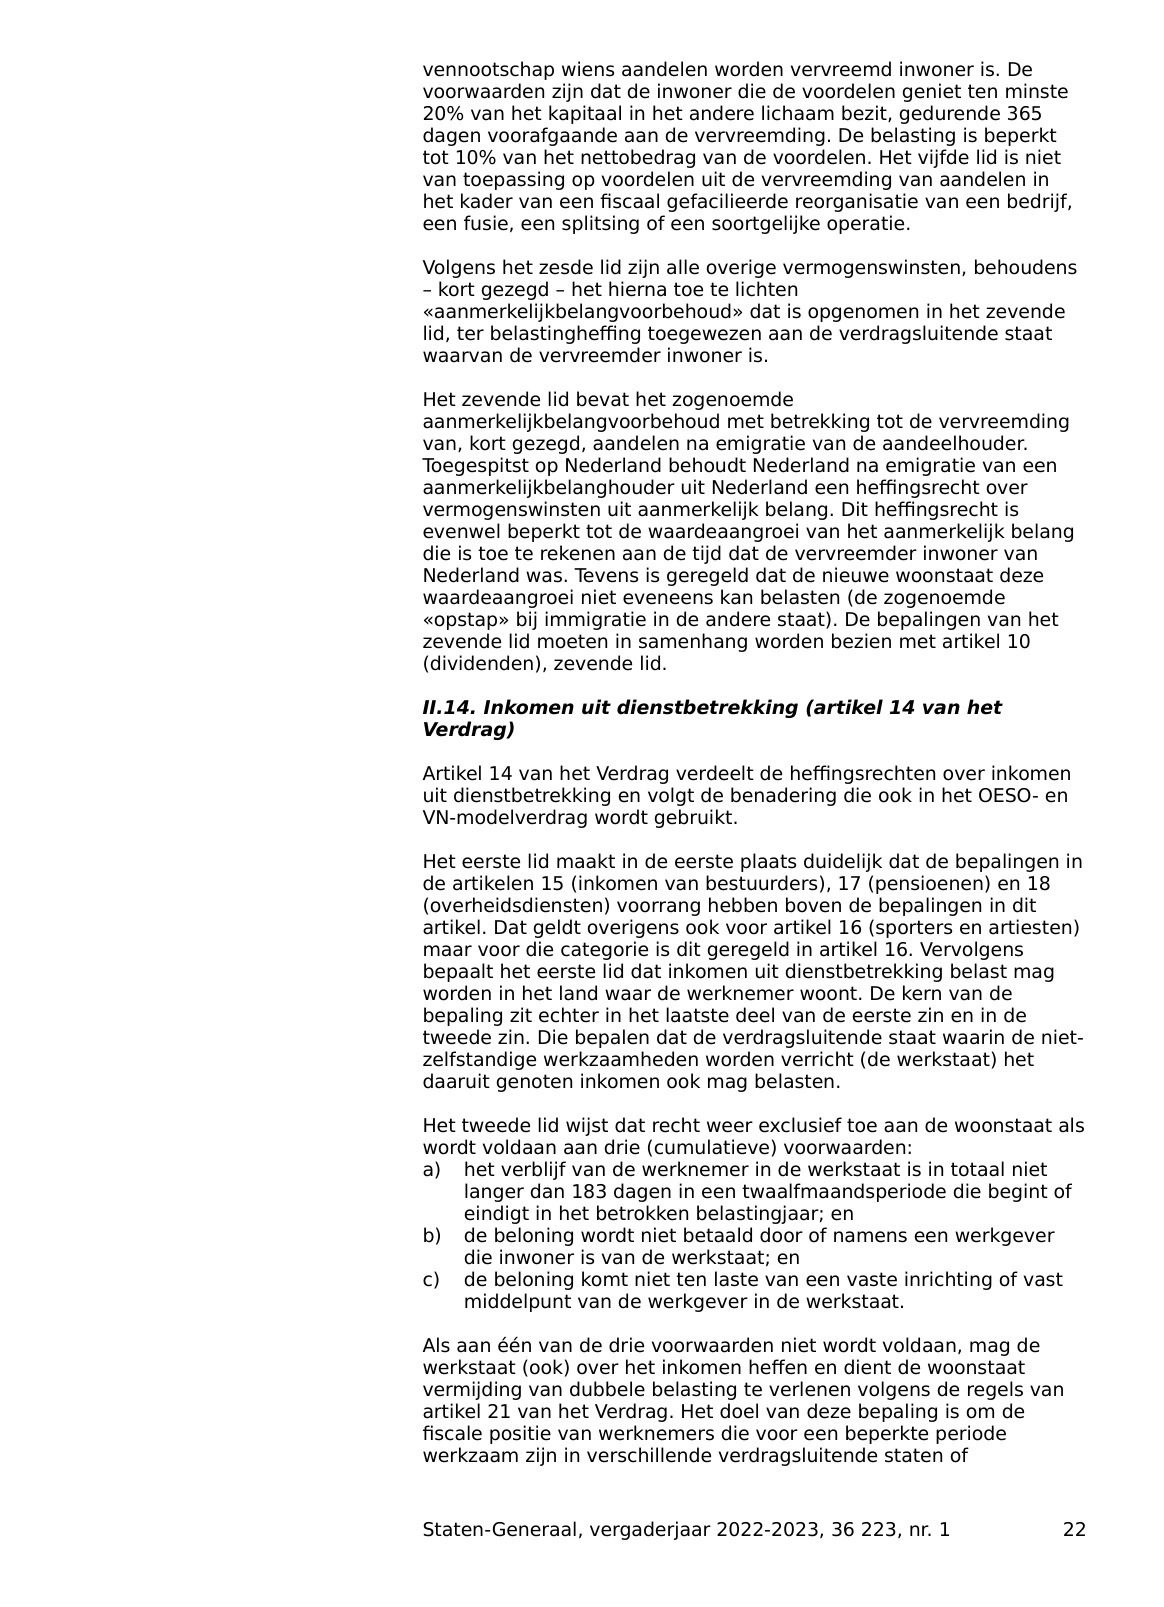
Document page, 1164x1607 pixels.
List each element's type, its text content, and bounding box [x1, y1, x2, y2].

text Als aan één van de drie voorwaarden niet wordt voldaan, mag de werkstaat (ook) over het inkomen heffen en dient de woonstaat vermijding van dubbele belasting te verlenen volgens de regels van artikel 21 van het Verdrag. Het doel van deze bepaling is om de fiscale positie van werknemers die voor een beperkte periode werkzaam zijn in verschillende verdragsluitende staten of [422, 1335, 1087, 1467]
text vennootschap wiens aandelen worden vervreemd inwoner is. De voorwaarden zijn dat de inwoner die de voordelen geniet ten minste 20% van het kapitaal in het andere lichaam bezit, gedurende 365 dagen voorafgaande aan de vervreemding. De belasting is beperkt tot 10% van het nettobedrag van de voordelen. Het vijfde lid is niet van toepassing op voordelen uit de vervreemding van aandelen in het kader van een fiscaal gefacilieerde reorganisatie van een bedrijf, een fusie, een splitsing of een soortgelijke operatie. [422, 59, 1087, 235]
text Volgens het zesde lid zijn alle overige vermogenswinsten, behoudens – kort gezegd – het hierna toe te lichten «aanmerkelijkbelangvoorbehoud» dat is opgenomen in het zevende lid, ter belastingheffing toegewezen aan de verdragsluitende staat waarvan de vervreemder inwoner is. [422, 257, 1087, 367]
text Het tweede lid wijst dat recht weer exclusief toe aan de woonstaat als wordt voldaan aan drie (cumulatieve) voorwaarden: [422, 1115, 1087, 1159]
subtitle II.14. Inkomen uit dienstbetrekking (artikel 14 van het Verdrag) [422, 697, 1087, 741]
text b) de beloning wordt niet betaald door of namens een werkgever die inwoner is van de werkstaat; en [422, 1225, 1087, 1269]
text Het eerste lid maakt in de eerste plaats duidelijk dat de bepalingen in de artikelen 15 (inkomen van bestuurders), 17 (pensioenen) en 18 (overheidsdiensten) voorrang hebben boven de bepalingen in dit artikel. Dat geldt overigens ook voor artikel 16 (sporters en artiesten) maar voor die categorie is dit geregeld in artikel 16. Vervolgens bepaalt het eerste lid dat inkomen uit dienstbetrekking belast mag worden in het land waar de werknemer woont. De kern van de bepaling zit echter in het laatste deel van de eerste zin en in de tweede zin. Die bepalen dat de verdragsluitende staat waarin de niet-zelfstandige werkzaamheden worden verricht (de werkstaat) het daaruit genoten inkomen ook mag belasten. [422, 851, 1087, 1093]
text c) de beloning komt niet ten laste van een vaste inrichting of vast middelpunt van de werkgever in de werkstaat. [422, 1269, 1087, 1313]
text Artikel 14 van het Verdrag verdeelt de heffingsrechten over inkomen uit dienstbetrekking en volgt de benadering die ook in het OESO- en VN-modelverdrag wordt gebruikt. [422, 763, 1087, 829]
text a) het verblijf van de werknemer in de werkstaat is in totaal niet langer dan 183 dagen in een twaalfmaandsperiode die begint of eindigt in het betrokken belastingjaar; en [422, 1159, 1087, 1225]
text Het zevende lid bevat het zogenoemde aanmerkelijkbelangvoorbehoud met betrekking tot de vervreemding van, kort gezegd, aandelen na emigratie van de aandeelhouder. Toegespitst op Nederland behoudt Nederland na emigratie van een aanmerkelijkbelanghouder uit Nederland een heffingsrecht over vermogenswinsten uit aanmerkelijk belang. Dit heffingsrecht is evenwel beperkt tot de waardeaangroei van het aanmerkelijk belang die is toe te rekenen aan de tijd dat de vervreemder inwoner van Nederland was. Tevens is geregeld dat de nieuwe woonstaat deze waardeaangroei niet eveneens kan belasten (de zogenoemde «opstap» bij immigratie in de andere staat). De bepalingen van het zevende lid moeten in samenhang worden bezien met artikel 10 (dividenden), zevende lid. [422, 389, 1087, 675]
